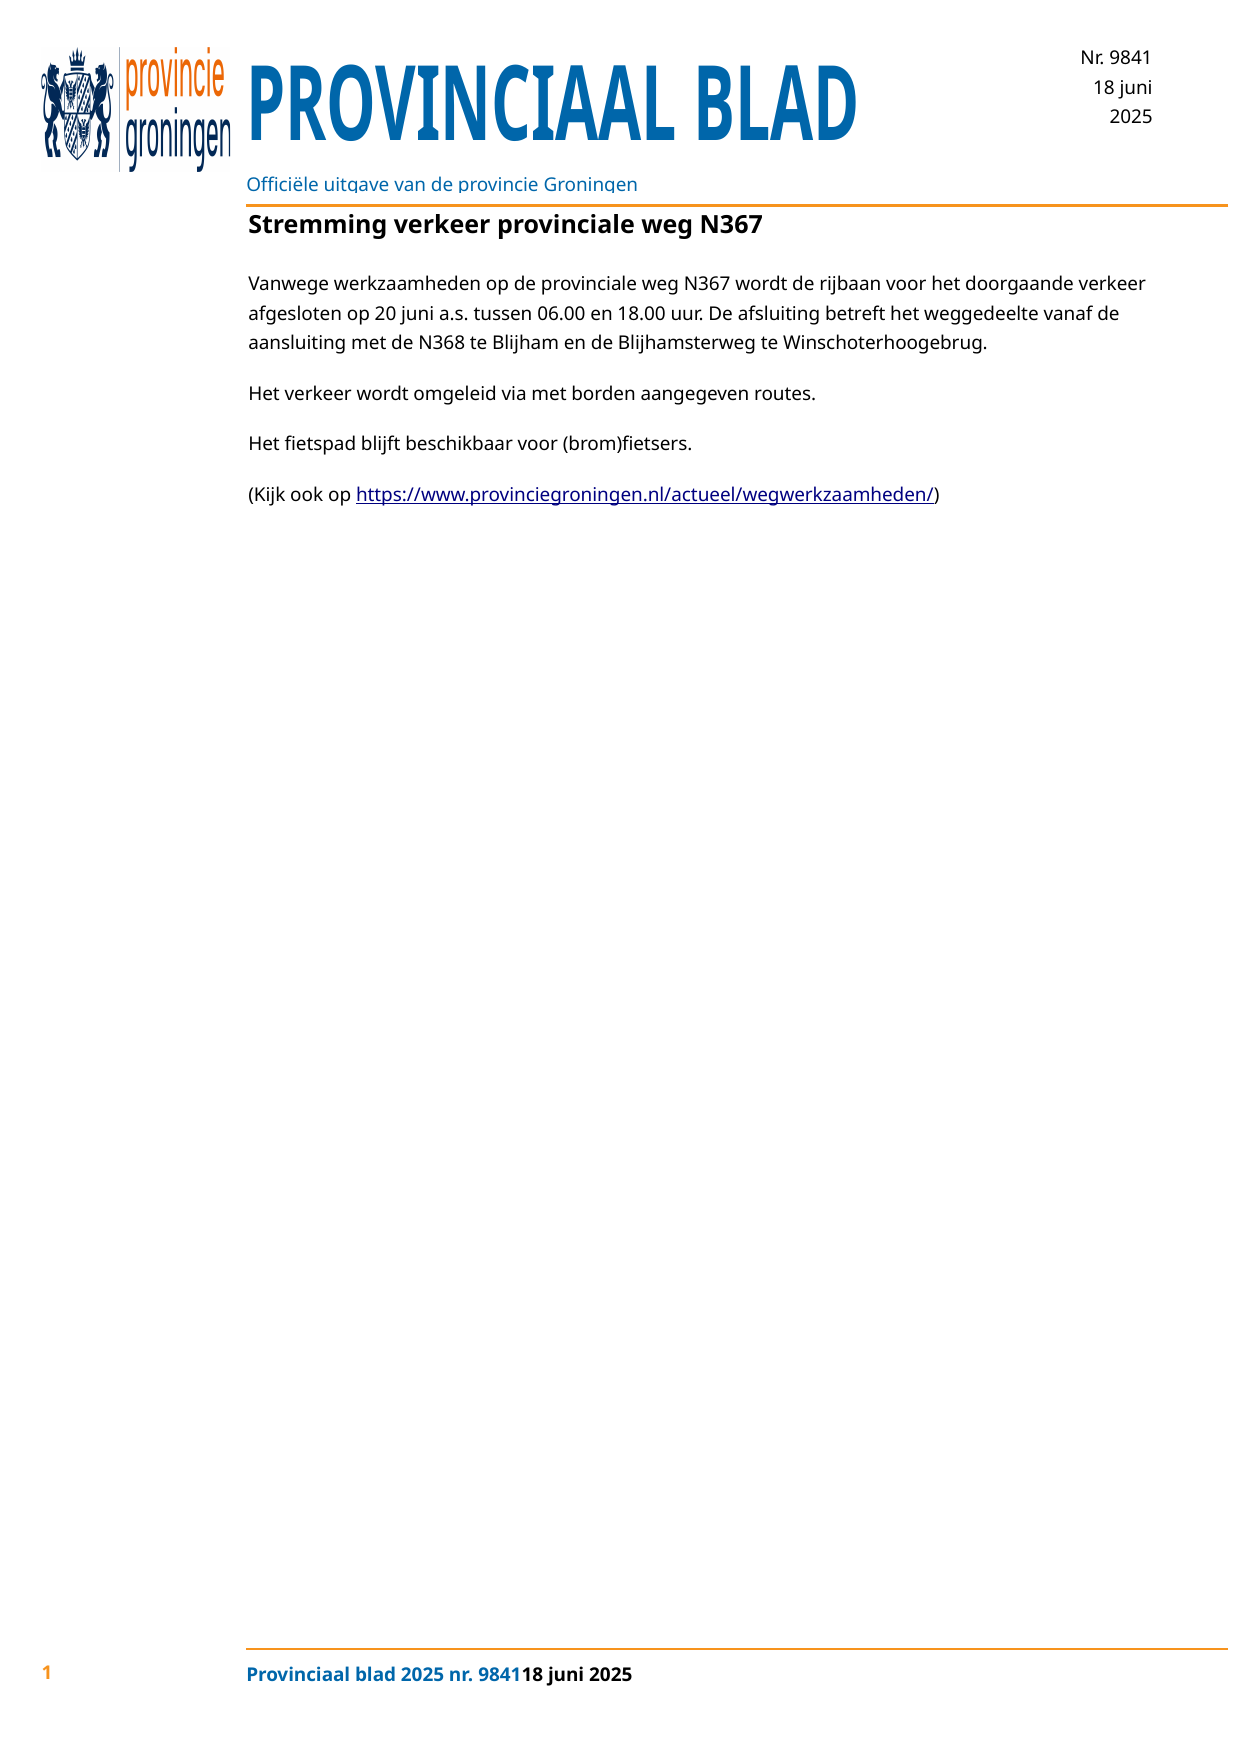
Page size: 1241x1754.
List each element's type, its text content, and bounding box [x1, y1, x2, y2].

picture [41, 47, 231, 172]
text (Kijk ook op https://www.provinciegroningen.nl/actueel/wegwerkzaamheden/) [248, 481, 1152, 506]
text Stremming verkeer provinciale weg N367 [248, 207, 1152, 241]
text Vanwege werkzaamheden op de provinciale weg N367 wordt de rijbaan voor het doorgaande verkeer afgesloten op 20 juni a.s. tussen 06.00 en 18.00 uur. De afsluiting betreft het weggedeelte vanaf de aansluiting met de N368 te Blijham en de Blijhamsterweg te Winschoterhoogebrug. [248, 270, 1152, 355]
text Het verkeer wordt omgeleid via met borden aangegeven routes. [248, 380, 1152, 406]
text Het fietspad blijft beschikbaar voor (brom)fietsers. [248, 430, 1152, 456]
